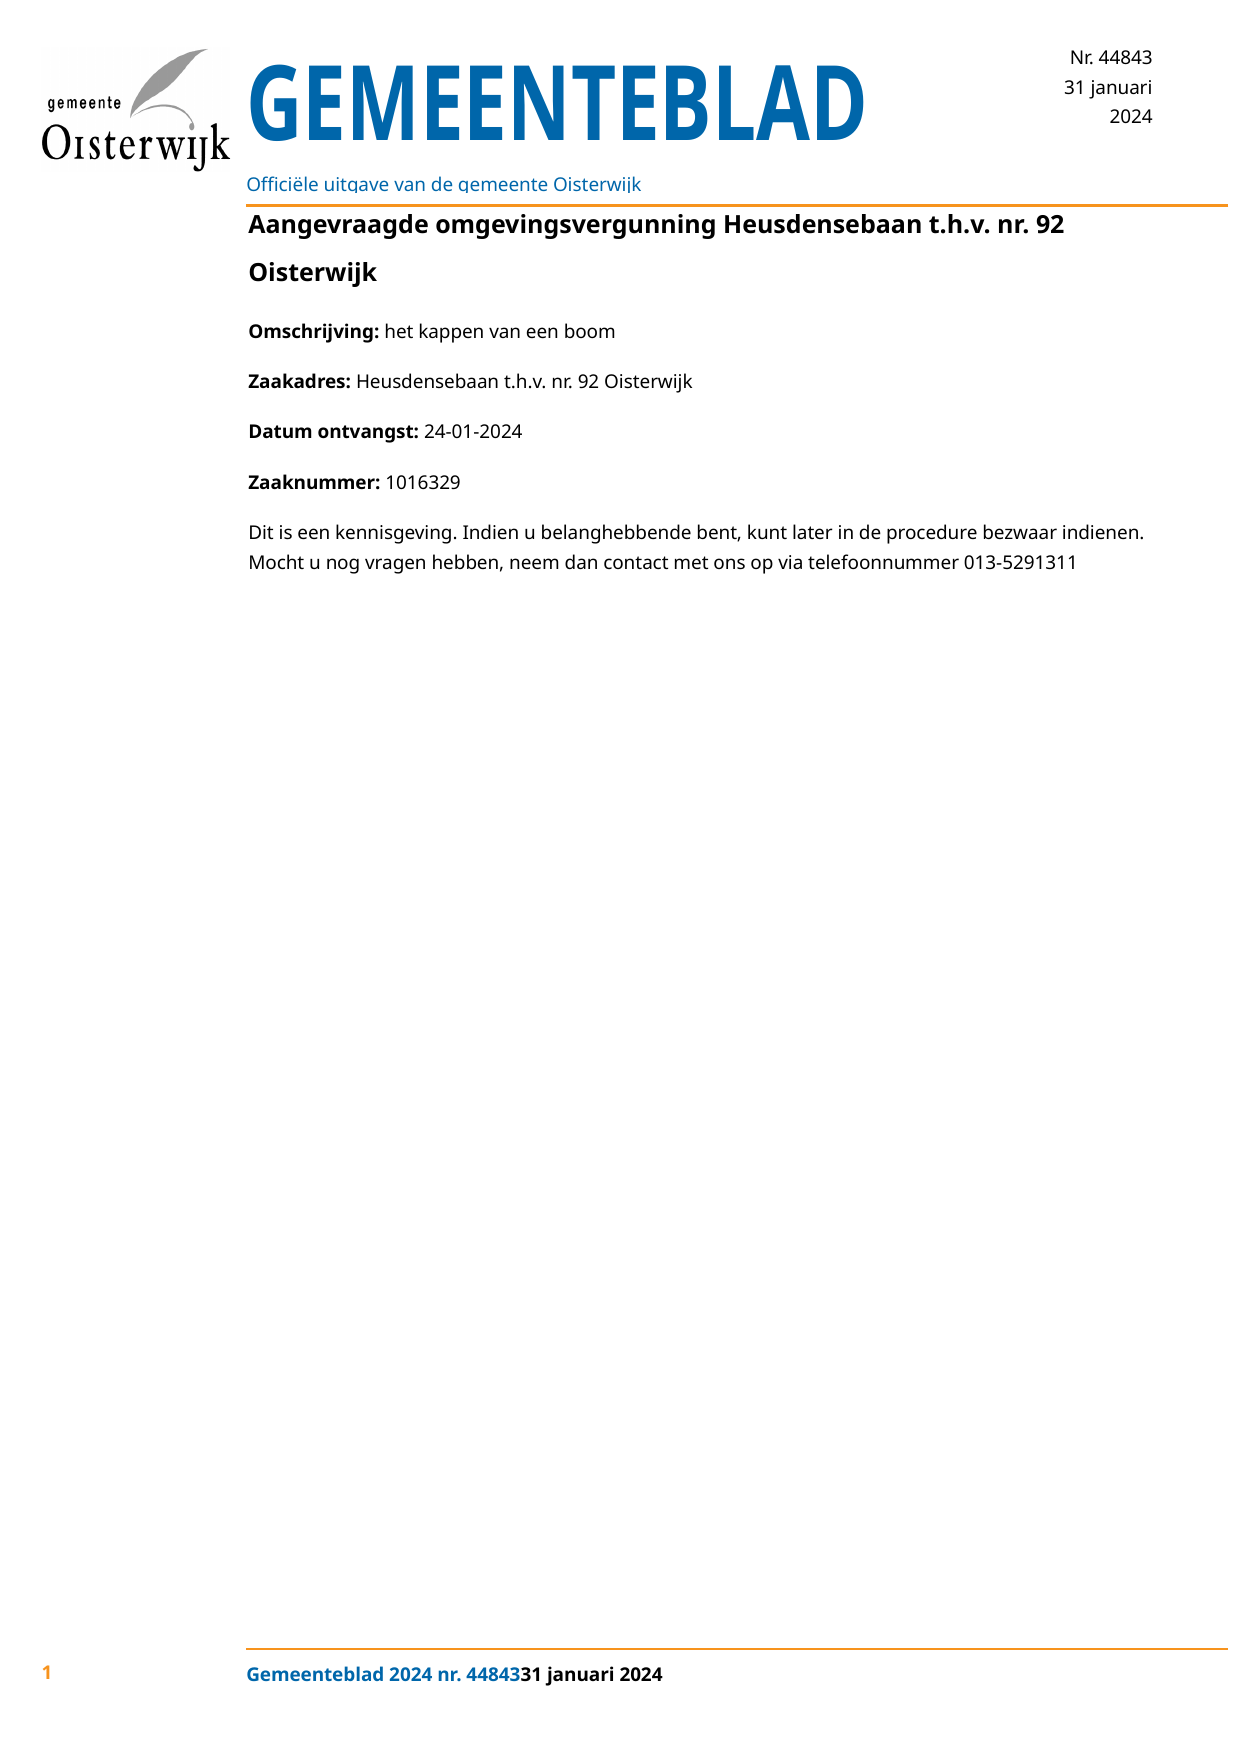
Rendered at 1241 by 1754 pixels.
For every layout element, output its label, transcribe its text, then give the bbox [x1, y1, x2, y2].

picture [41, 47, 231, 172]
text Dit is een kennisgeving. Indien u belanghebbende bent, kunt later in de procedure bezwaar indienen. Mocht u nog vragen hebben, neem dan contact met ons op via telefoonnummer 013-5291311 [248, 519, 1152, 575]
text Zaaknummer: 1016329 [248, 469, 1152, 495]
text Aangevraagde omgevingsvergunning Heusdensebaan t.h.v. nr. 92 Oisterwijk [248, 207, 1152, 288]
text Zaakadres: Heusdensebaan t.h.v. nr. 92 Oisterwijk [248, 368, 1152, 394]
text Omschrijving: het kappen van een boom [248, 318, 1152, 344]
text Datum ontvangst: 24-01-2024 [248, 419, 1152, 444]
